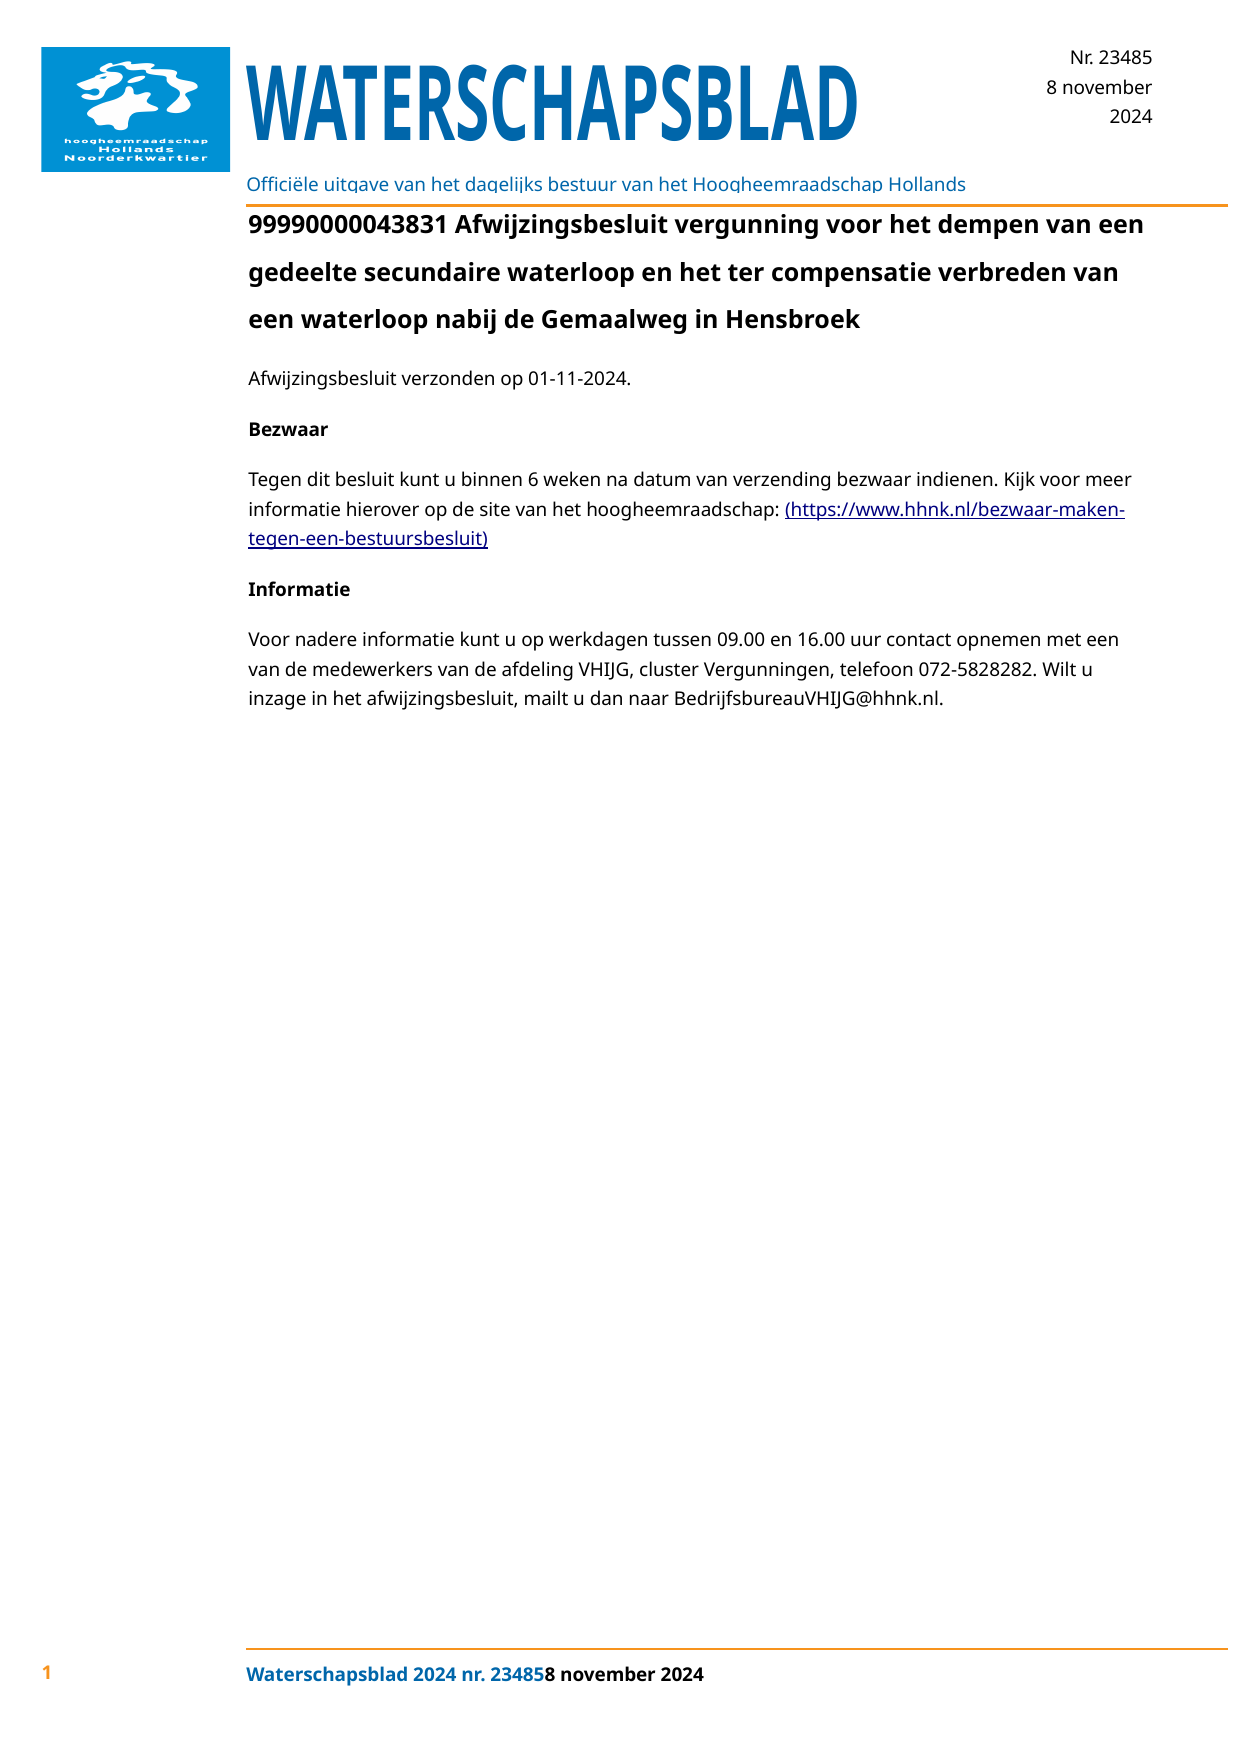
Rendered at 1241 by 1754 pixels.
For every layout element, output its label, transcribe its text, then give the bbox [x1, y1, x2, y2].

picture [88, 87, 157, 130]
picture [129, 76, 144, 82]
text Afwijzingsbesluit verzonden op 01-11-2024. [248, 366, 1152, 391]
text 99990000043831 Afwijzingsbesluit vergunning voor het dempen van een gedeelte secundaire waterloop en het ter compensatie verbreden van een waterloop nabij de Gemaalweg in Hensbroek [248, 207, 1152, 336]
picture [118, 62, 197, 112]
picture [78, 64, 122, 99]
text Voor nadere informatie kunt u op werkdagen tussen 09.00 en 16.00 uur contact opnemen met een van de medewerkers van de afdeling VHIJG, cluster Vergunningen, telefoon 072-5828282. Wilt u inzage in het afwijzingsbesluit, mailt u dan naar BedrijfsbureauVHIJG@hhnk.nl. [248, 626, 1152, 711]
text Tegen dit besluit kunt u binnen 6 weken na datum van verzending bezwaar indienen. Kijk voor meer informatie hierover op de site van het hoogheemraadschap: (https://www.hhnk.nl/bezwaar-maken-tegen-een-bestuursbesluit) [248, 466, 1152, 551]
text Informatie [248, 576, 1152, 602]
text Bezwaar [248, 416, 1152, 442]
